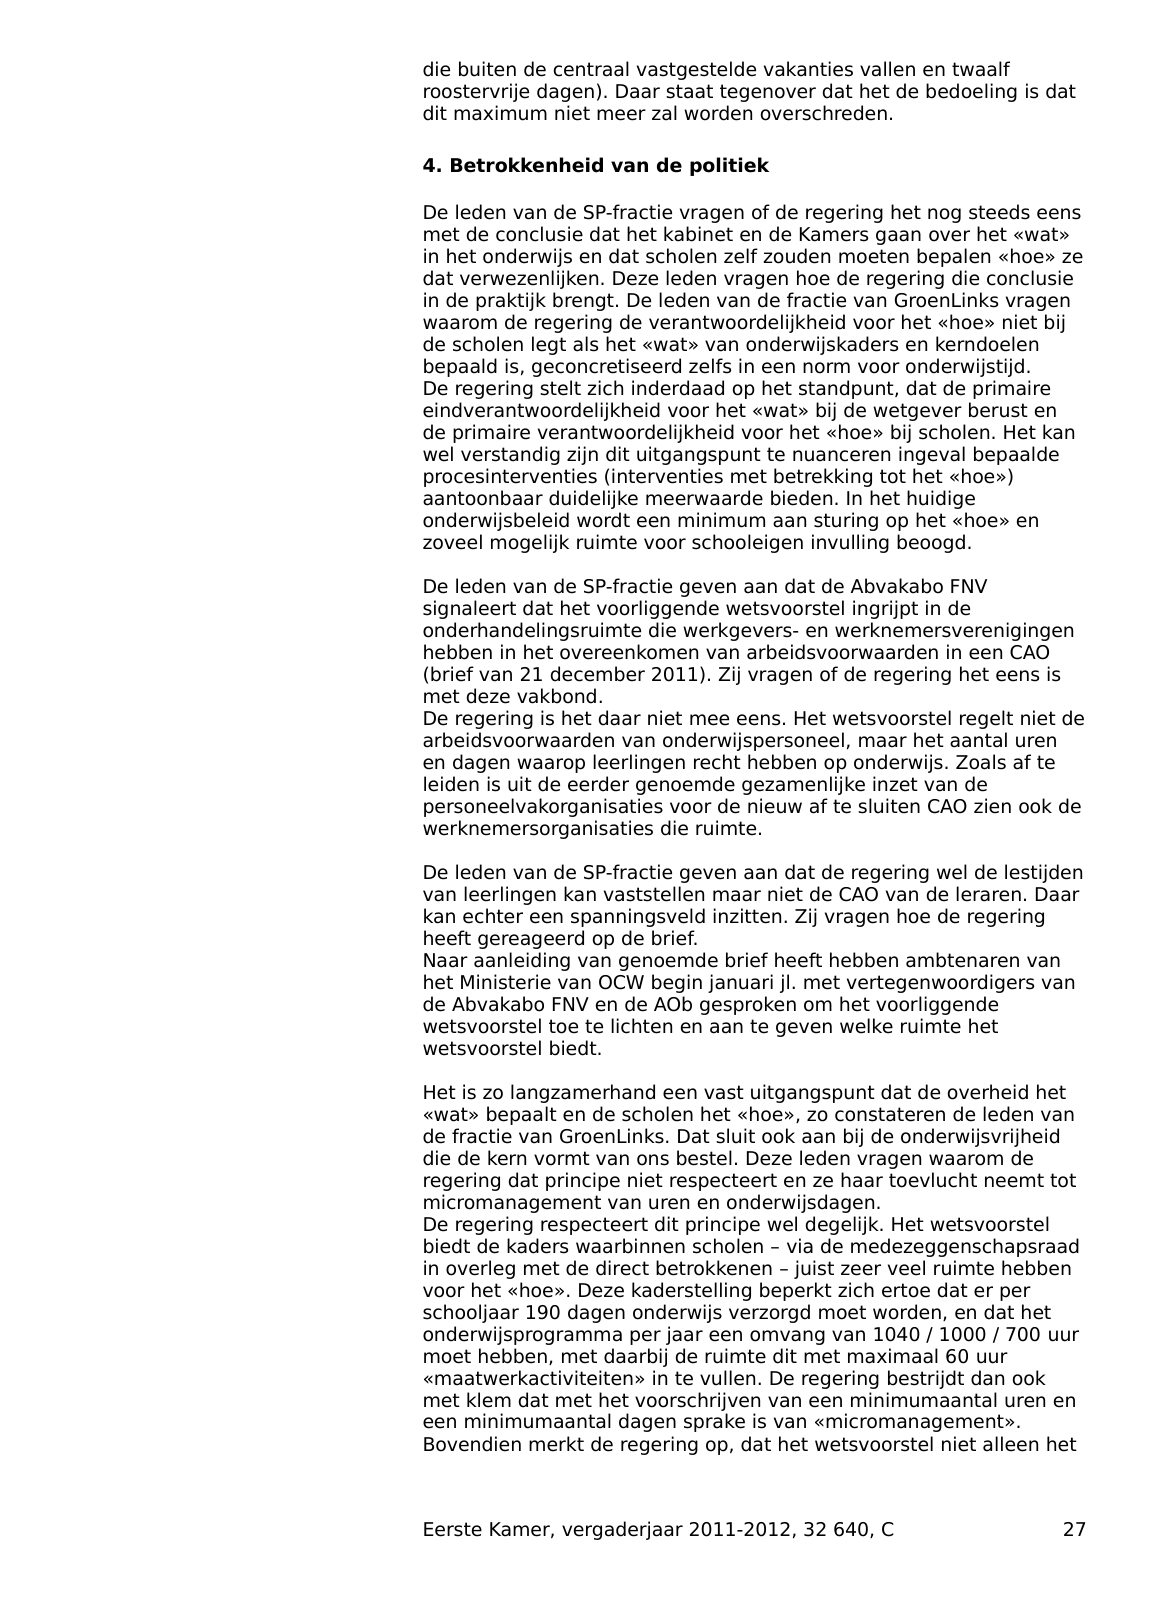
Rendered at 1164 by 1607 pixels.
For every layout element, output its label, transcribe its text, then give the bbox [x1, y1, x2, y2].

text De leden van de SP-fractie geven aan dat de regering wel de lestijden van leerlingen kan vaststellen maar niet de CAO van de leraren. Daar kan echter een spanningsveld inzitten. Zij vragen hoe de regering heeft gereageerd op de brief. [422, 862, 1087, 950]
text De regering respecteert dit principe wel degelijk. Het wetsvoorstel biedt de kaders waarbinnen scholen – via de medezeggenschapsraad in overleg met de direct betrokkenen – juist zeer veel ruimte hebben voor het «hoe». Deze kaderstelling beperkt zich ertoe dat er per schooljaar 190 dagen onderwijs verzorgd moet worden, en dat het onderwijsprogramma per jaar een omvang van 1040 / 1000 / 700 uur moet hebben, met daarbij de ruimte dit met maximaal 60 uur «maatwerkactiviteiten» in te vullen. De regering bestrijdt dan ook met klem dat met het voorschrijven van een minimumaantal uren en een minimumaantal dagen sprake is van «micromanagement». Bovendien merkt de regering op, dat het wetsvoorstel niet alleen het [422, 1214, 1087, 1455]
text De leden van de SP-fractie vragen of de regering het nog steeds eens met de conclusie dat het kabinet en de Kamers gaan over het «wat» in het onderwijs en dat scholen zelf zouden moeten bepalen «hoe» ze dat verwezenlijken. Deze leden vragen hoe de regering die conclusie in de praktijk brengt. De leden van de fractie van GroenLinks vragen waarom de regering de verantwoordelijkheid voor het «hoe» niet bij de scholen legt als het «wat» van onderwijskaders en kerndoelen bepaald is, geconcretiseerd zelfs in een norm voor onderwijstijd. [422, 202, 1087, 378]
text Naar aanleiding van genoemde brief heeft hebben ambtenaren van het Ministerie van OCW begin januari jl. met vertegenwoordigers van de Abvakabo FNV en de AOb gesproken om het voorliggende wetsvoorstel toe te lichten en aan te geven welke ruimte het wetsvoorstel biedt. [422, 950, 1087, 1059]
text De regering stelt zich inderdaad op het standpunt, dat de primaire eindverantwoordelijkheid voor het «wat» bij de wetgever berust en de primaire verantwoordelijkheid voor het «hoe» bij scholen. Het kan wel verstandig zijn dit uitgangspunt te nuanceren ingeval bepaalde procesinterventies (interventies met betrekking tot het «hoe») aantoonbaar duidelijke meerwaarde bieden. In het huidige onderwijsbeleid wordt een minimum aan sturing op het «hoe» en zoveel mogelijk ruimte voor schooleigen invulling beoogd. [422, 378, 1087, 554]
text De leden van de SP-fractie geven aan dat de Abvakabo FNV signaleert dat het voorliggende wetsvoorstel ingrijpt in de onderhandelingsruimte die werkgevers- en werknemersverenigingen hebben in het overeenkomen van arbeidsvoorwaarden in een CAO (brief van 21 december 2011). Zij vragen of de regering het eens is met deze vakbond. [422, 576, 1087, 708]
text Het is zo langzamerhand een vast uitgangspunt dat de overheid het «wat» bepaalt en de scholen het «hoe», zo constateren de leden van de fractie van GroenLinks. Dat sluit ook aan bij de onderwijsvrijheid die de kern vormt van ons bestel. Deze leden vragen waarom de regering dat principe niet respecteert en ze haar toevlucht neemt tot micromanagement van uren en onderwijsdagen. [422, 1082, 1087, 1214]
text De regering is het daar niet mee eens. Het wetsvoorstel regelt niet de arbeidsvoorwaarden van onderwijspersoneel, maar het aantal uren en dagen waarop leerlingen recht hebben op onderwijs. Zoals af te leiden is uit de eerder genoemde gezamenlijke inzet van de personeelvakorganisaties voor de nieuw af te sluiten CAO zien ook de werknemersorganisaties die ruimte. [422, 708, 1087, 839]
text die buiten de centraal vastgestelde vakanties vallen en twaalf roostervrije dagen). Daar staat tegenover dat het de bedoeling is dat dit maximum niet meer zal worden overschreden. [422, 59, 1087, 125]
subtitle 4. Betrokkenheid van de politiek [422, 155, 1087, 177]
